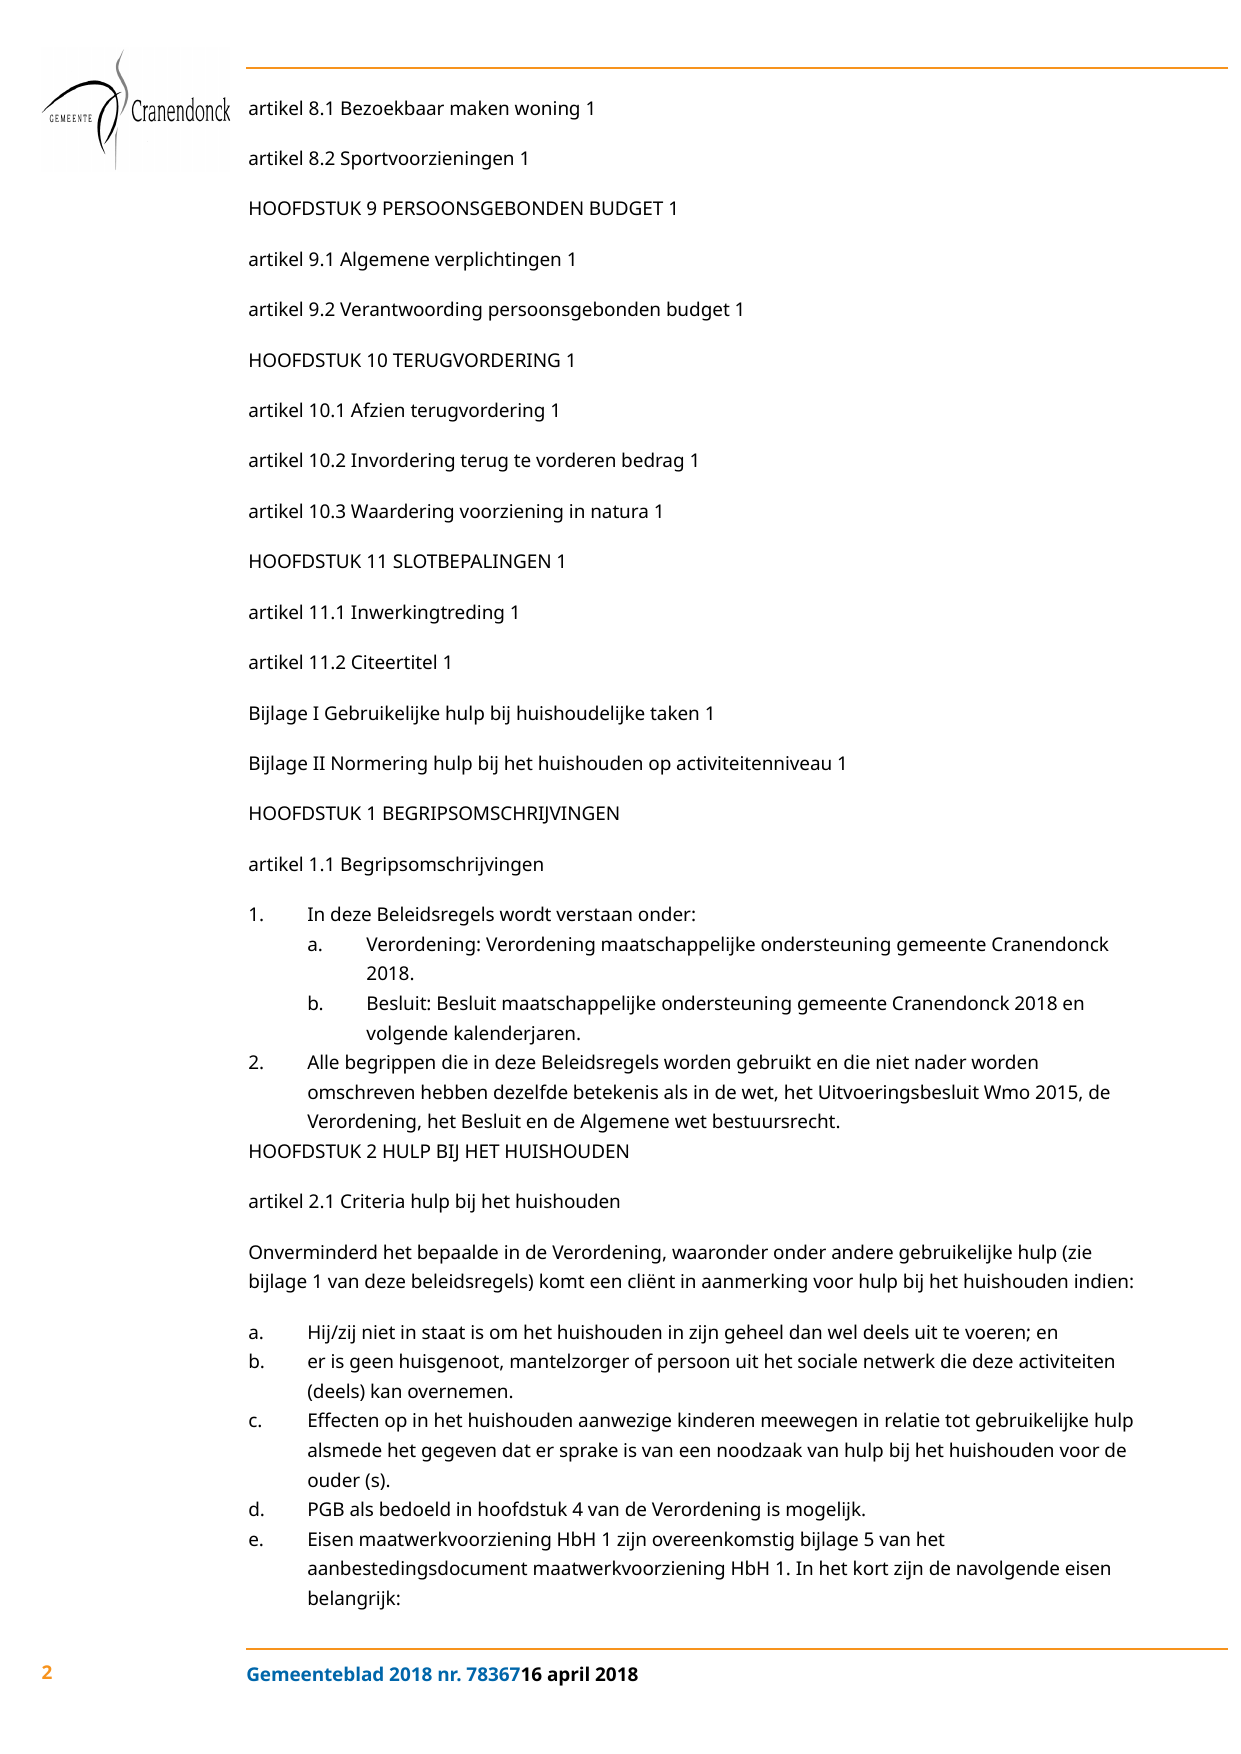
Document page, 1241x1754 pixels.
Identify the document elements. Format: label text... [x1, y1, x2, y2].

text artikel 8.1 Bezoekbaar maken woning 1 [248, 95, 1152, 121]
list PGB als bedoeld in hoofdstuk 4 van de Verordening is mogelijk. [248, 1496, 1152, 1522]
text Bijlage II Normering hulp bij het huishouden op activiteitenniveau 1 [248, 750, 1152, 776]
text HOOFDSTUK 10 TERUGVORDERING 1 [248, 347, 1152, 373]
text artikel 9.1 Algemene verplichtingen 1 [248, 246, 1152, 272]
text artikel 8.2 Sportvoorzieningen 1 [248, 145, 1152, 171]
list Verordening: Verordening maatschappelijke ondersteuning gemeente Cranendonck 2018. [307, 931, 1152, 986]
list Eisen maatwerkvoorziening HbH 1 zijn overeenkomstig bijlage 5 van het aanbestedingsdocument maatwerkvoorziening HbH 1. In het kort zijn de navolgende eisen belangrijk: [248, 1526, 1152, 1611]
text artikel 11.2 Citeertitel 1 [248, 649, 1152, 675]
list In deze Beleidsregels wordt verstaan onder: [248, 901, 1152, 927]
text HOOFDSTUK 11 SLOTBEPALINGEN 1 [248, 548, 1152, 574]
list er is geen huisgenoot, mantelzorger of persoon uit het sociale netwerk die deze activiteiten (deels) kan overnemen. [248, 1348, 1152, 1404]
list Alle begrippen die in deze Beleidsregels worden gebruikt en die niet nader worden omschreven hebben dezelfde betekenis als in de wet, het Uitvoeringsbesluit Wmo 2015, de Verordening, het Besluit en de Algemene wet bestuursrecht. [248, 1049, 1152, 1134]
text artikel 10.2 Invordering terug te vorderen bedrag 1 [248, 448, 1152, 473]
text artikel 10.3 Waardering voorziening in natura 1 [248, 498, 1152, 524]
text artikel 2.1 Criteria hulp bij het huishouden [248, 1188, 1152, 1214]
picture [41, 47, 231, 172]
list Hij/zij niet in staat is om het huishouden in zijn geheel dan wel deels uit te voeren; en [248, 1319, 1152, 1345]
text artikel 1.1 Begripsomschrijvingen [248, 851, 1152, 877]
text HOOFDSTUK 2 HULP BIJ HET HUISHOUDEN [248, 1138, 1152, 1164]
text artikel 10.1 Afzien terugvordering 1 [248, 397, 1152, 423]
text artikel 11.1 Inwerkingtreding 1 [248, 599, 1152, 625]
text HOOFDSTUK 1 BEGRIPSOMSCHRIJVINGEN [248, 801, 1152, 826]
list Besluit: Besluit maatschappelijke ondersteuning gemeente Cranendonck 2018 en volgende kalenderjaren. [307, 990, 1152, 1046]
text HOOFDSTUK 9 PERSOONSGEBONDEN BUDGET 1 [248, 196, 1152, 221]
text artikel 9.2 Verantwoording persoonsgebonden budget 1 [248, 296, 1152, 322]
text Bijlage I Gebruikelijke hulp bij huishoudelijke taken 1 [248, 700, 1152, 726]
text Onverminderd het bepaalde in de Verordening, waaronder onder andere gebruikelijke hulp (zie bijlage 1 van deze beleidsregels) komt een cliënt in aanmerking voor hulp bij het huishouden indien: [248, 1239, 1152, 1294]
list Effecten op in het huishouden aanwezige kinderen meewegen in relatie tot gebruikelijke hulp alsmede het gegeven dat er sprake is van een noodzaak van hulp bij het huishouden voor de ouder (s). [248, 1408, 1152, 1493]
